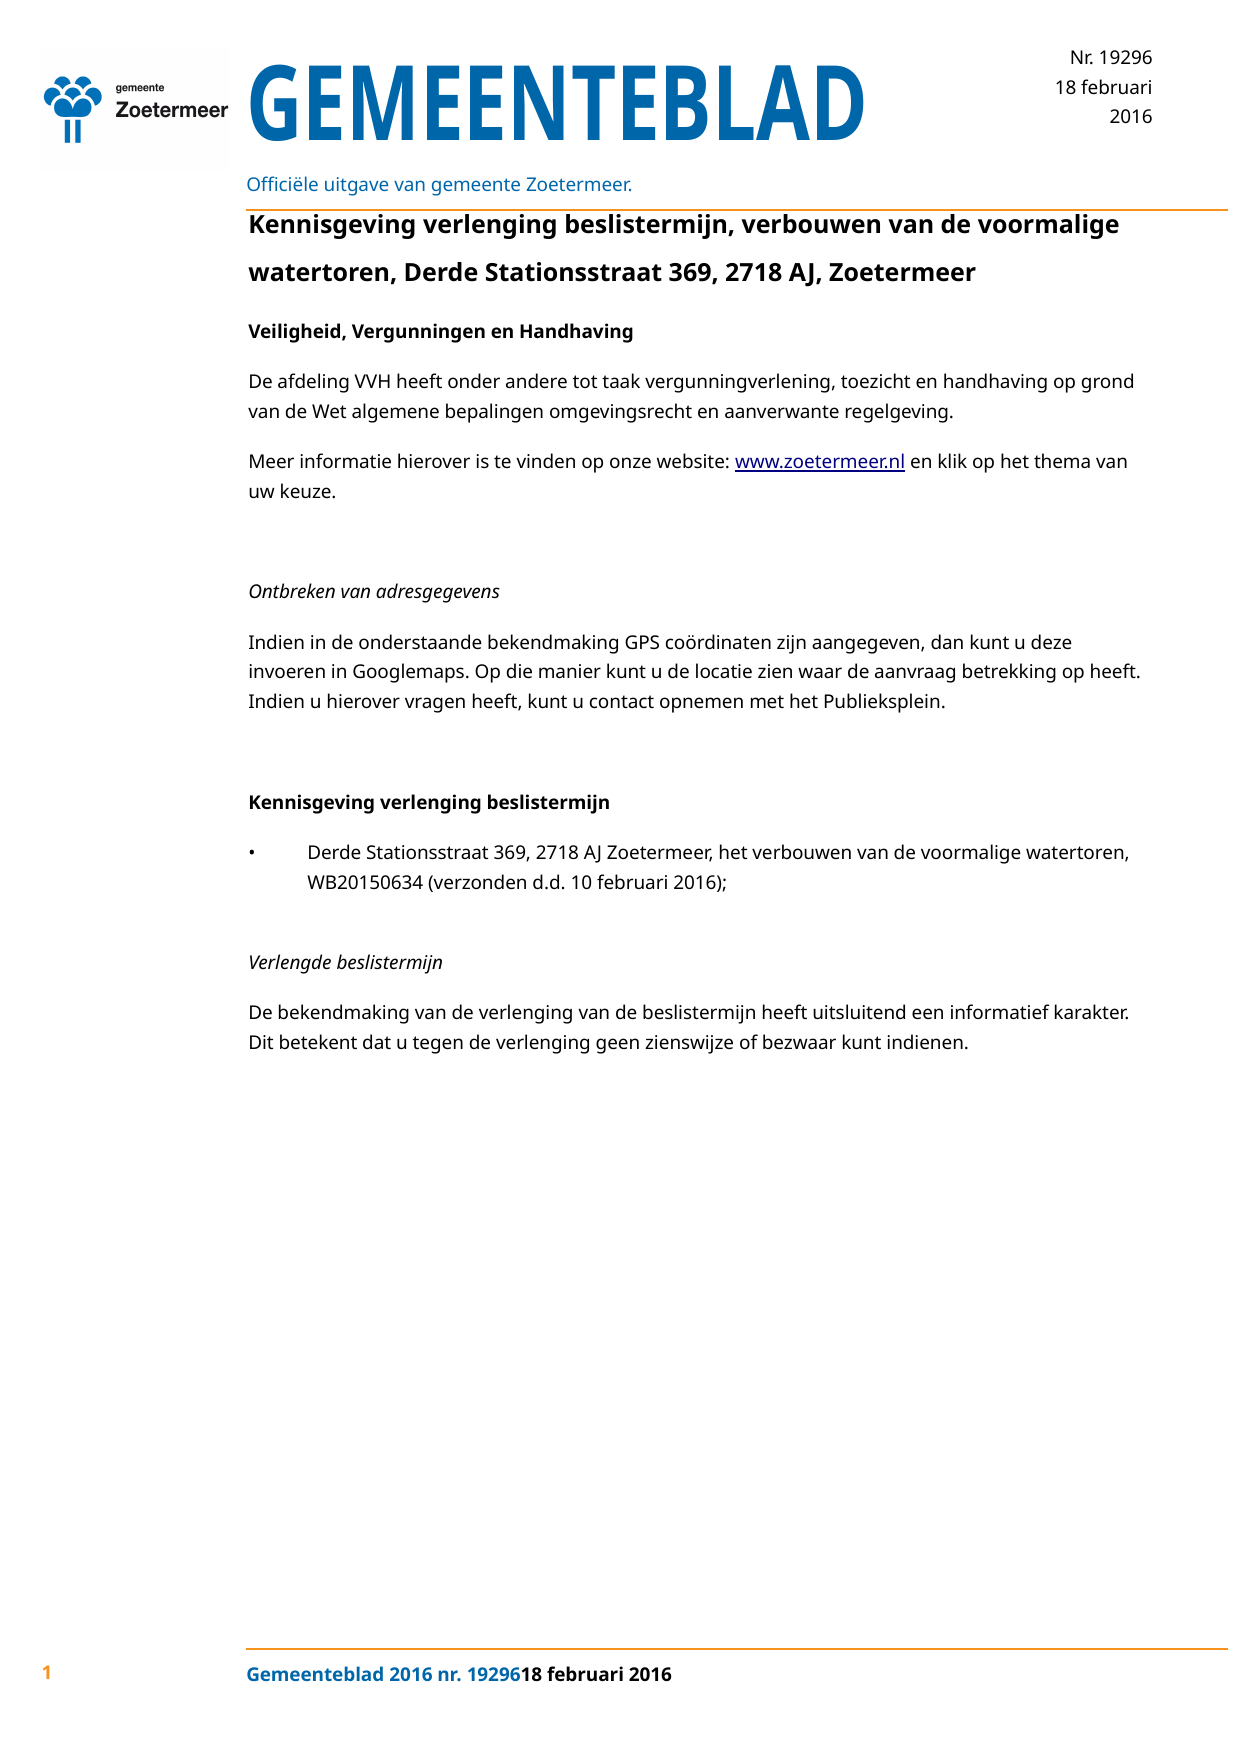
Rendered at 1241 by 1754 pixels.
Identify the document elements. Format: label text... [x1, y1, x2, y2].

text Kennisgeving verlenging beslistermijn [248, 789, 1152, 815]
text Indien in de onderstaande bekendmaking GPS coördinaten zijn aangegeven, dan kunt u deze invoeren in Googlemaps. Op die manier kunt u de locatie zien waar de aanvraag betrekking op heeft. Indien u hierover vragen heeft, kunt u contact opnemen met het Publieksplein. [248, 629, 1152, 714]
text Meer informatie hierover is te vinden op onze website: www.zoetermeer.nl en klik op het thema van uw keuze. [248, 448, 1152, 504]
text Veiligheid, Vergunningen en Handhaving [248, 318, 1152, 344]
picture [41, 47, 231, 172]
text De afdeling VVH heeft onder andere tot taak vergunningverlening, toezicht en handhaving op grond van de Wet algemene bepalingen omgevingsrecht en aanverwante regelgeving. [248, 368, 1152, 424]
text De bekendmaking van de verlenging van de beslistermijn heeft uitsluitend een informatief karakter. Dit betekent dat u tegen de verlenging geen zienswijze of bezwaar kunt indienen. [248, 999, 1152, 1055]
text Ontbreken van adresgegevens [248, 579, 1152, 604]
text Verlengde beslistermijn [248, 949, 1152, 975]
list Derde Stationsstraat 369, 2718 AJ Zoetermeer, het verbouwen van de voormalige watertoren, WB20150634 (verzonden d.d. 10 februari 2016); [248, 839, 1152, 895]
text Kennisgeving verlenging beslistermijn, verbouwen van de voormalige watertoren, Derde Stationsstraat 369, 2718 AJ, Zoetermeer [248, 211, 1152, 288]
